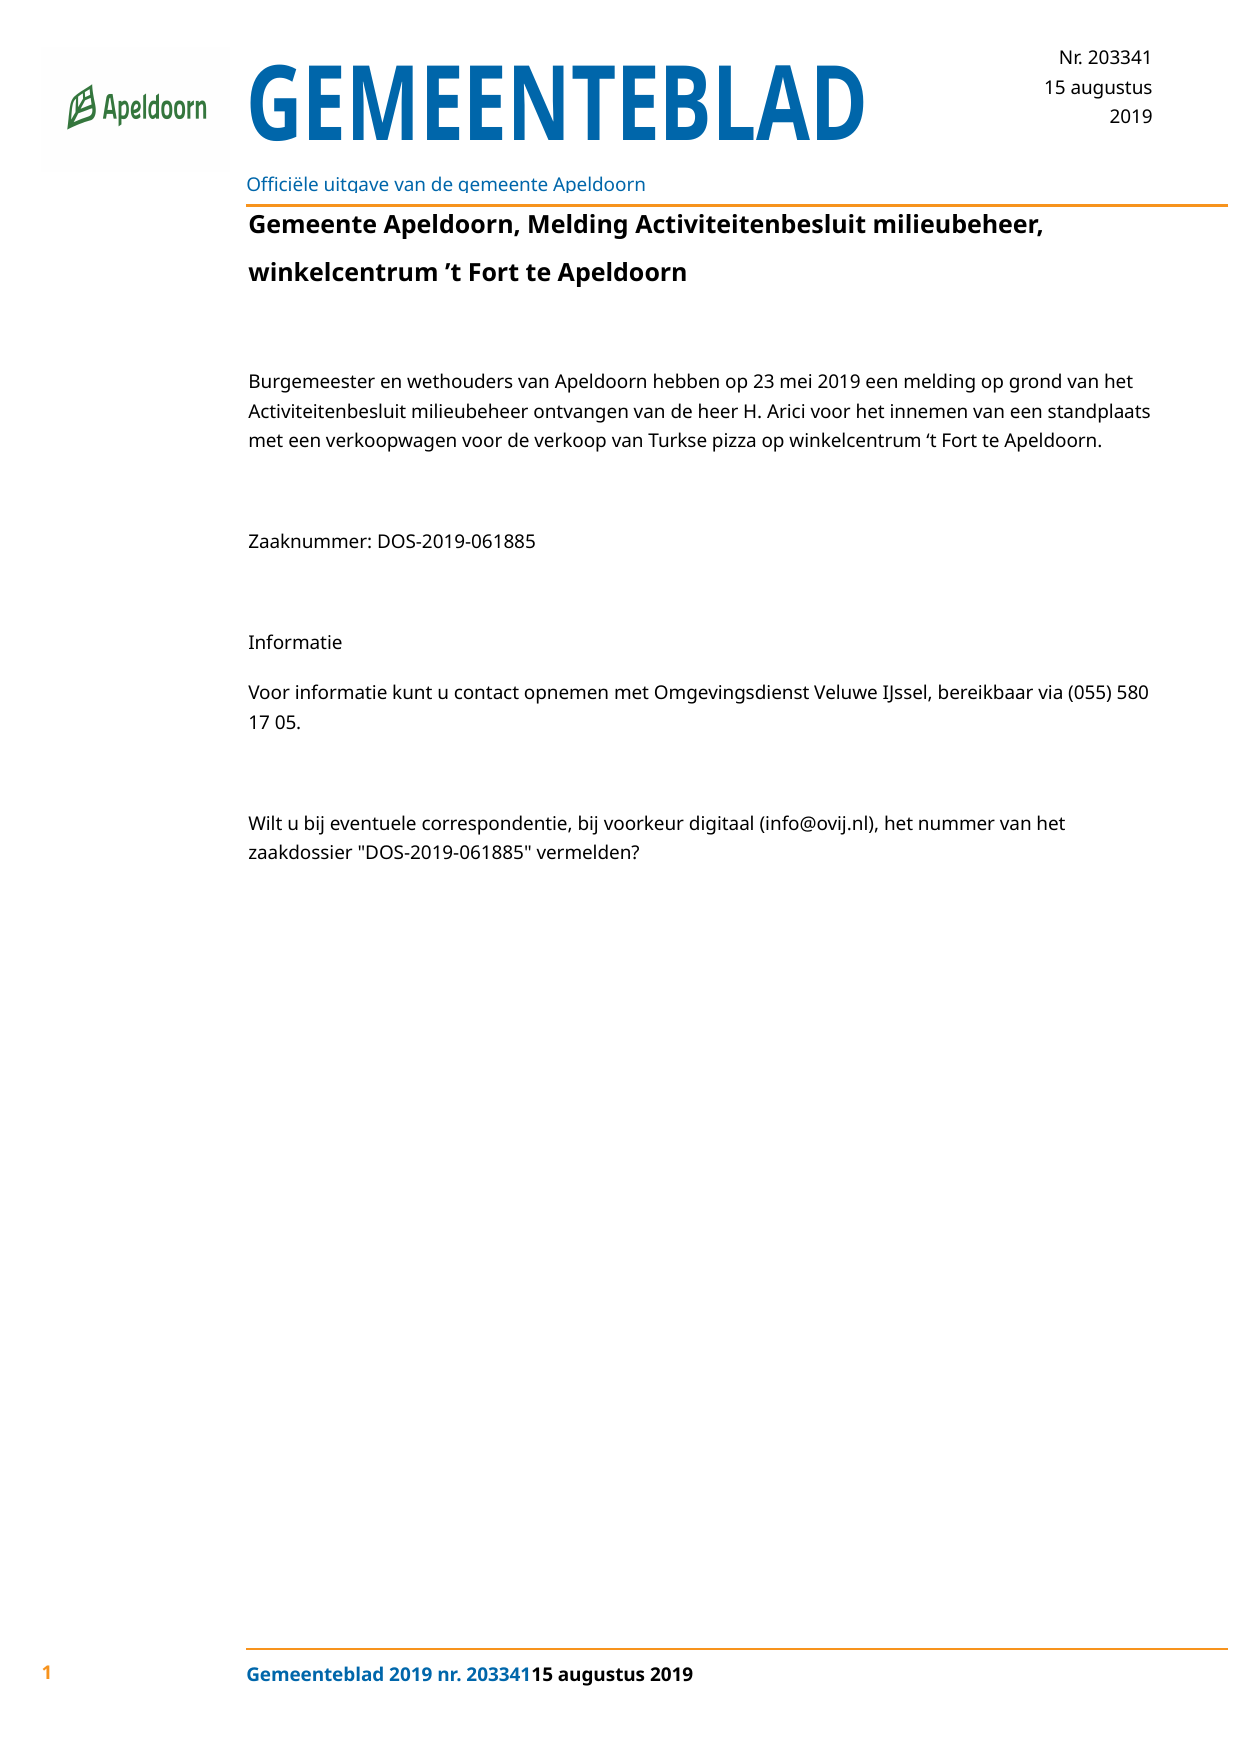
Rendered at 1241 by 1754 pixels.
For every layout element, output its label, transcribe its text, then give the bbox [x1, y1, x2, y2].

text Zaaknummer: DOS-2019-061885 [248, 528, 1152, 554]
text Burgemeester en wethouders van Apeldoorn hebben op 23 mei 2019 een melding op grond van het Activiteitenbesluit milieubeheer ontvangen van de heer H. Arici voor het innemen van een standplaats met een verkoopwagen voor de verkoop van Turkse pizza op winkelcentrum ‘t Fort te Apeldoorn. [248, 368, 1152, 453]
picture [41, 47, 231, 172]
text Informatie [248, 629, 1152, 655]
text Gemeente Apeldoorn, Melding Activiteitenbesluit milieubeheer, winkelcentrum ’t Fort te Apeldoorn [248, 207, 1152, 288]
text Wilt u bij eventuele correspondentie, bij voorkeur digitaal (info@ovij.nl), het nummer van het zaakdossier "DOS-2019-061885" vermelden? [248, 810, 1152, 865]
text Voor informatie kunt u contact opnemen met Omgevingsdienst Veluwe IJssel, bereikbaar via (055) 580 17 05. [248, 679, 1152, 735]
